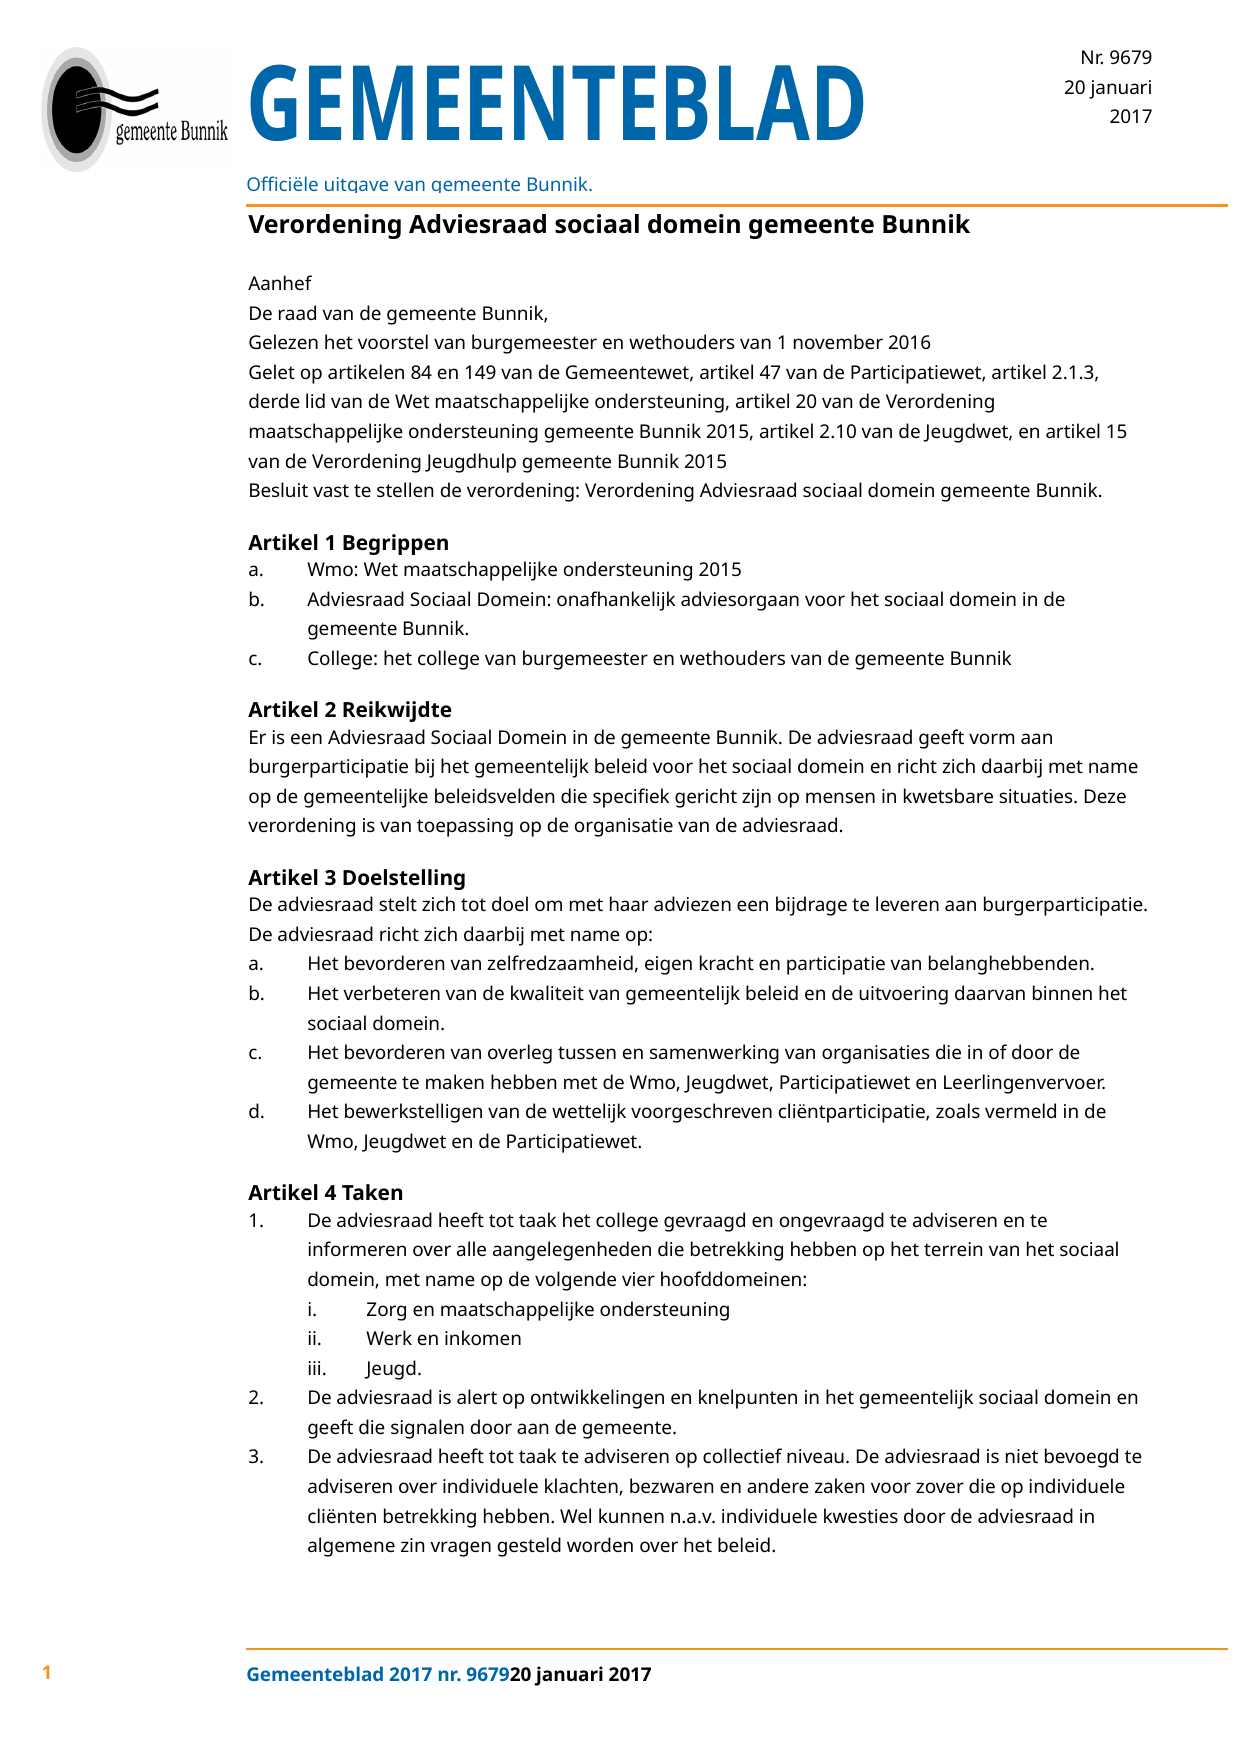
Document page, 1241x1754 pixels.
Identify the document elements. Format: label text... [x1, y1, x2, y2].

list College: het college van burgemeester en wethouders van de gemeente Bunnik [248, 645, 1152, 671]
text Artikel 4 Taken [248, 1178, 1152, 1207]
text Gelet op artikelen 84 en 149 van de Gemeentewet, artikel 47 van de Participatiewet, artikel 2.1.3, derde lid van de Wet maatschappelijke ondersteuning, artikel 20 van de Verordening maatschappelijke ondersteuning gemeente Bunnik 2015, artikel 2.10 van de Jeugdwet, en artikel 15 van de Verordening Jeugdhulp gemeente Bunnik 2015 [248, 359, 1152, 473]
text Artikel 3 Doelstelling [248, 863, 1152, 891]
list Wmo: Wet maatschappelijke ondersteuning 2015 [248, 556, 1152, 582]
text Artikel 1 Begrippen [248, 528, 1152, 556]
list De adviesraad heeft tot taak het college gevraagd en ongevraagd te adviseren en te informeren over alle aangelegenheden die betrekking hebben op het terrein van het sociaal domein, met name op de volgende vier hoofddomeinen: [248, 1207, 1152, 1292]
picture [41, 47, 231, 172]
list Het bevorderen van zelfredzaamheid, eigen kracht en participatie van belanghebbenden. [248, 951, 1152, 976]
text Artikel 2 Reikwijdte [248, 695, 1152, 724]
text De adviesraad stelt zich tot doel om met haar adviezen een bijdrage te leveren aan burgerparticipatie. De adviesraad richt zich daarbij met name op: [248, 891, 1152, 947]
text Gelezen het voorstel van burgemeester en wethouders van 1 november 2016 [248, 329, 1152, 355]
list Jeugd. [307, 1355, 1152, 1381]
list De adviesraad heeft tot taak te adviseren op collectief niveau. De adviesraad is niet bevoegd te adviseren over individuele klachten, bezwaren en andere zaken voor zover die op individuele cliënten betrekking hebben. Wel kunnen n.a.v. individuele kwesties door de adviesraad in algemene zin vragen gesteld worden over het beleid. [248, 1444, 1152, 1558]
list Het verbeteren van de kwaliteit van gemeentelijk beleid en de uitvoering daarvan binnen het sociaal domein. [248, 980, 1152, 1036]
list Werk en inkomen [307, 1325, 1152, 1351]
text De raad van de gemeente Bunnik, [248, 300, 1152, 326]
list Het bevorderen van overleg tussen en samenwerking van organisaties die in of door de gemeente te maken hebben met de Wmo, Jeugdwet, Participatiewet en Leerlingenvervoer. [248, 1039, 1152, 1095]
list Het bewerkstelligen van de wettelijk voorgeschreven cliëntparticipatie, zoals vermeld in de Wmo, Jeugdwet en de Participatiewet. [248, 1098, 1152, 1154]
text Besluit vast te stellen de verordening: Verordening Adviesraad sociaal domein gemeente Bunnik. [248, 477, 1152, 503]
text Er is een Adviesraad Sociaal Domein in de gemeente Bunnik. De adviesraad geeft vorm aan burgerparticipatie bij het gemeentelijk beleid voor het sociaal domein en richt zich daarbij met name op de gemeentelijke beleidsvelden die specifiek gericht zijn op mensen in kwetsbare situaties. Deze verordening is van toepassing op de organisatie van de adviesraad. [248, 724, 1152, 838]
text Verordening Adviesraad sociaal domein gemeente Bunnik [248, 207, 1152, 241]
list Adviesraad Sociaal Domein: onafhankelijk adviesorgaan voor het sociaal domein in de gemeente Bunnik. [248, 586, 1152, 641]
text Aanhef [248, 270, 1152, 296]
list Zorg en maatschappelijke ondersteuning [307, 1296, 1152, 1321]
list De adviesraad is alert op ontwikkelingen en knelpunten in het gemeentelijk sociaal domein en geeft die signalen door aan de gemeente. [248, 1384, 1152, 1440]
